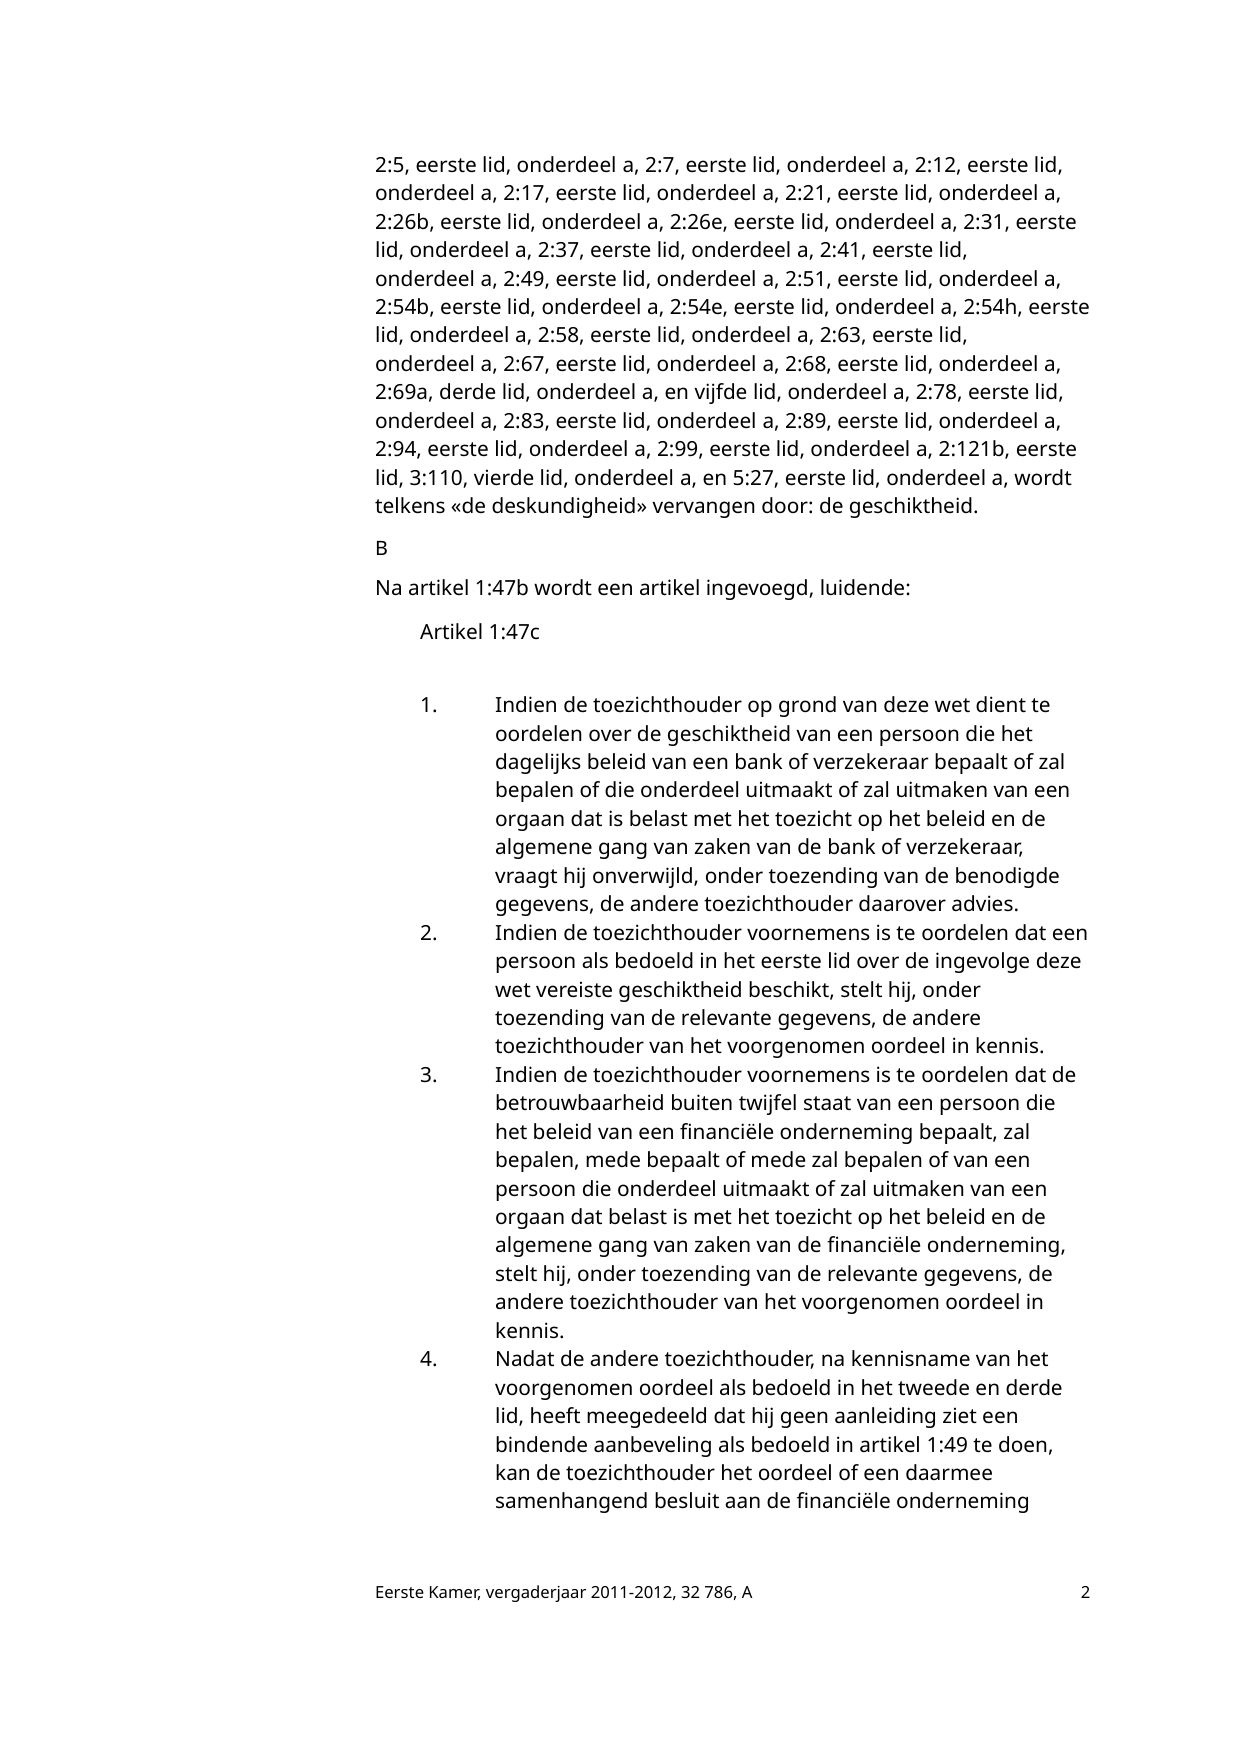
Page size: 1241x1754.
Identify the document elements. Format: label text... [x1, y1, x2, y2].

text 2:5, eerste lid, onderdeel a, 2:7, eerste lid, onderdeel a, 2:12, eerste lid, onderdeel a, 2:17, eerste lid, onderdeel a, 2:21, eerste lid, onderdeel a, 2:26b, eerste lid, onderdeel a, 2:26e, eerste lid, onderdeel a, 2:31, eerste lid, onderdeel a, 2:37, eerste lid, onderdeel a, 2:41, eerste lid, onderdeel a, 2:49, eerste lid, onderdeel a, 2:51, eerste lid, onderdeel a, 2:54b, eerste lid, onderdeel a, 2:54e, eerste lid, onderdeel a, 2:54h, eerste lid, onderdeel a, 2:58, eerste lid, onderdeel a, 2:63, eerste lid, onderdeel a, 2:67, eerste lid, onderdeel a, 2:68, eerste lid, onderdeel a, 2:69a, derde lid, onderdeel a, en vijfde lid, onderdeel a, 2:78, eerste lid, onderdeel a, 2:83, eerste lid, onderdeel a, 2:89, eerste lid, onderdeel a, 2:94, eerste lid, onderdeel a, 2:99, eerste lid, onderdeel a, 2:121b, eerste lid, 3:110, vierde lid, onderdeel a, en 5:27, eerste lid, onderdeel a, wordt telkens «de deskundigheid» vervangen door: de geschiktheid. [375, 150, 1090, 520]
list Indien de toezichthouder voornemens is te oordelen dat een persoon als bedoeld in het eerste lid over de ingevolge deze wet vereiste geschiktheid beschikt, stelt hij, onder toezending van de relevante gegevens, de andere toezichthouder van het voorgenomen oordeel in kennis. [420, 918, 1090, 1060]
list Indien de toezichthouder voornemens is te oordelen dat de betrouwbaarheid buiten twijfel staat van een persoon die het beleid van een financiële onderneming bepaalt, zal bepalen, mede bepaalt of mede zal bepalen of van een persoon die onderdeel uitmaakt of zal uitmaken van een orgaan dat belast is met het toezicht op het beleid en de algemene gang van zaken van de financiële onderneming, stelt hij, onder toezending van de relevante gegevens, de andere toezichthouder van het voorgenomen oordeel in kennis. [420, 1060, 1090, 1344]
text Na artikel 1:47b wordt een artikel ingevoegd, luidende: [375, 573, 1090, 602]
list Indien de toezichthouder op grond van deze wet dient te oordelen over de geschiktheid van een persoon die het dagelijks beleid van een bank of verzekeraar bepaalt of zal bepalen of die onderdeel uitmaakt of zal uitmaken van een orgaan dat is belast met het toezicht op het beleid en de algemene gang van zaken van de bank of verzekeraar, vraagt hij onverwijld, onder toezending van de benodigde gegevens, de andere toezichthouder daarover advies. [420, 690, 1090, 918]
subtitle Artikel 1:47c [420, 617, 1090, 645]
text B [375, 535, 1090, 562]
list Nadat de andere toezichthouder, na kennisname van het voorgenomen oordeel als bedoeld in het tweede en derde lid, heeft meegedeeld dat hij geen aanleiding ziet een bindende aanbeveling als bedoeld in artikel 1:49 te doen, kan de toezichthouder het oordeel of een daarmee samenhangend besluit aan de financiële onderneming [420, 1344, 1090, 1515]
